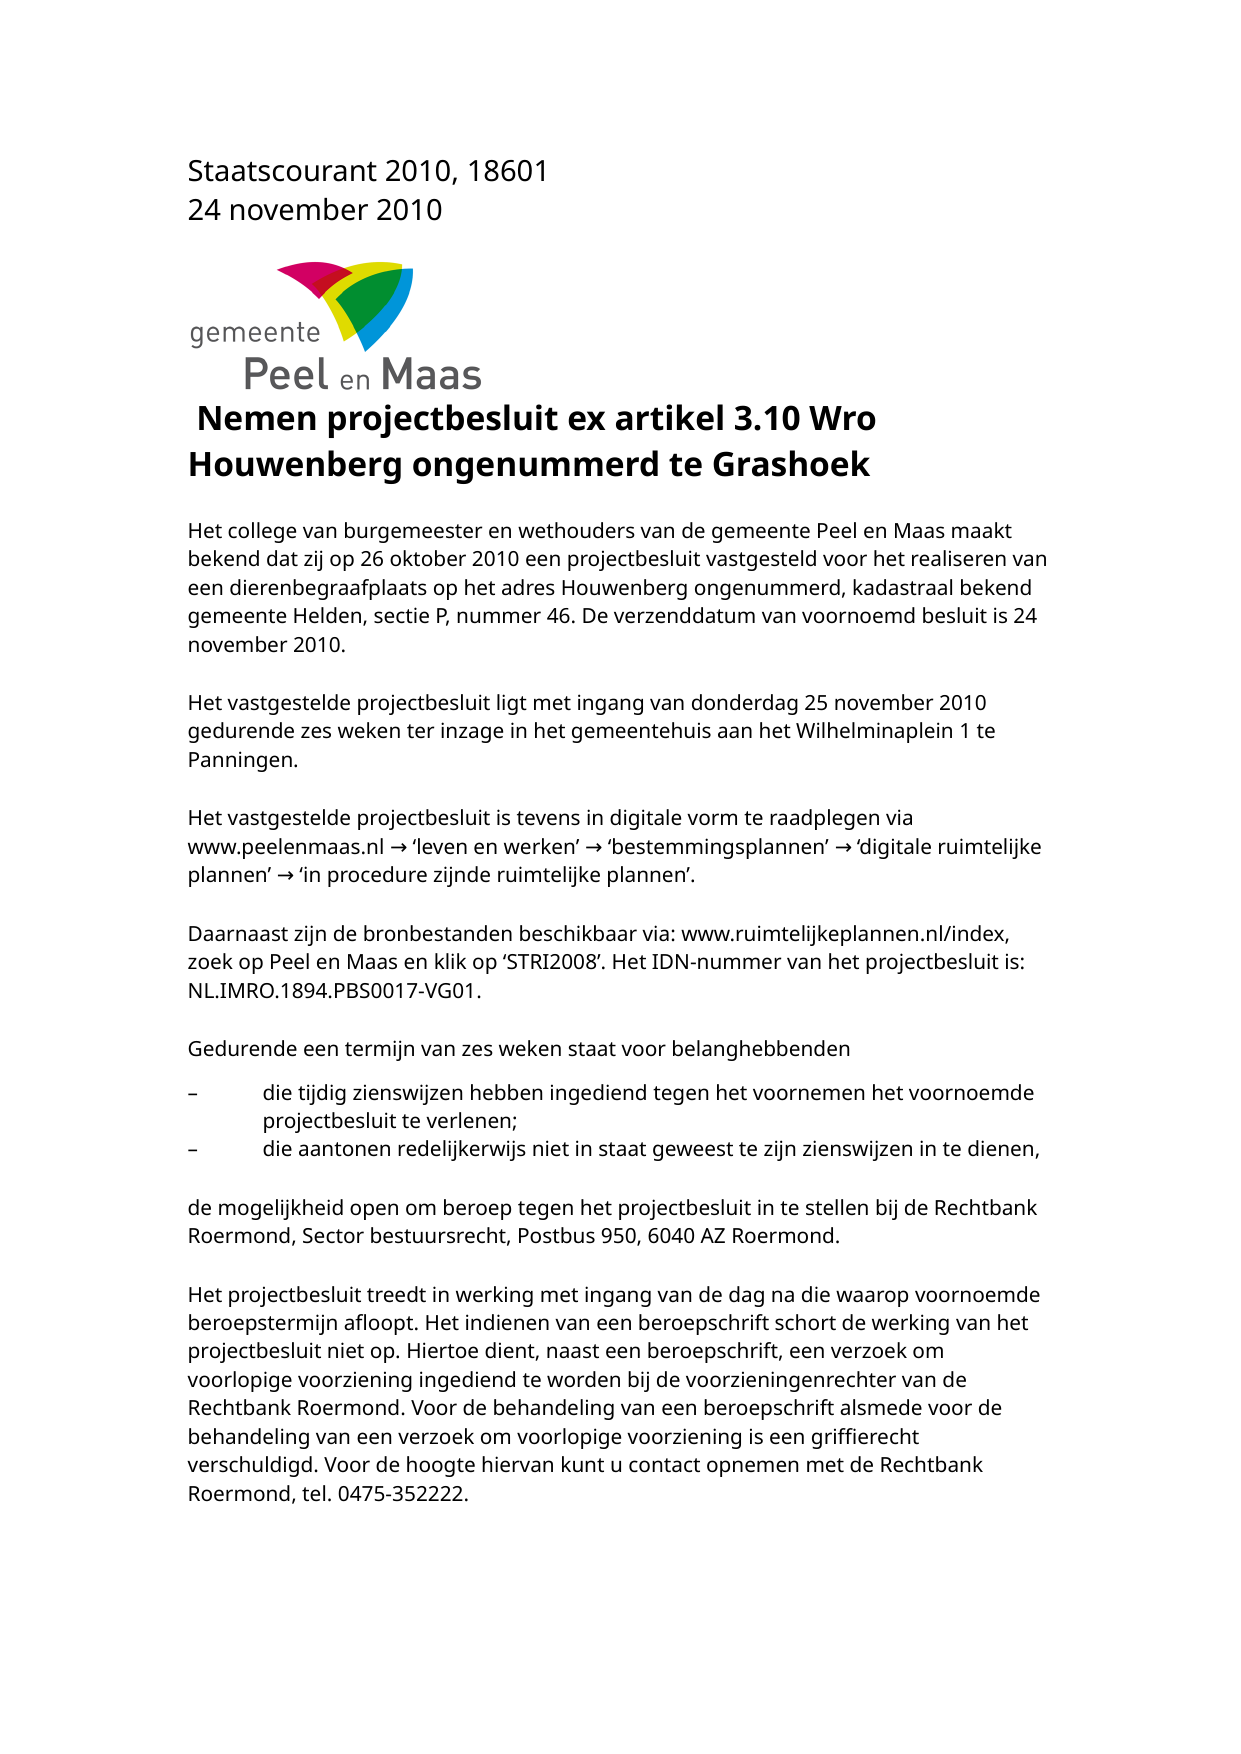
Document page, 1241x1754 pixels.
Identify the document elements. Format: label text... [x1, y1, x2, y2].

list die aantonen redelijkerwijs niet in staat geweest te zijn zienswijzen in te dienen, [187, 1134, 1053, 1163]
text de mogelijkheid open om beroep tegen het projectbesluit in te stellen bij de Rechtbank Roermond, Sector bestuursrecht, Postbus 950, 6040 AZ Roermond. [187, 1193, 1053, 1250]
subtitle Nemen projectbesluit ex artikel 3.10 Wro Houwenberg ongenummerd te Grashoek [187, 271, 1053, 486]
text Het college van burgemeester en wethouders van de gemeente Peel en Maas maakt bekend dat zij op 26 oktober 2010 een projectbesluit vastgesteld voor het realiseren van een dierenbegraafplaats op het adres Houwenberg ongenummerd, kadastraal bekend gemeente Helden, sectie P, nummer 46. De verzenddatum van voornoemd besluit is 24 november 2010. [187, 516, 1053, 658]
picture [187, 258, 484, 395]
text Het vastgestelde projectbesluit ligt met ingang van donderdag 25 november 2010 gedurende zes weken ter inzage in het gemeentehuis aan het Wilhelminaplein 1 te Panningen. [187, 688, 1053, 773]
text Daarnaast zijn de bronbestanden beschikbaar via: www.ruimtelijkeplannen.nl/index, zoek op Peel en Maas en klik op ‘STRI2008’. Het IDN-nummer van het projectbesluit is: NL.IMRO.1894.PBS0017-VG01. [187, 919, 1053, 1004]
text 24 november 2010 [187, 190, 1053, 229]
text Staatscourant 2010, 18601 [187, 150, 1053, 190]
list die tijdig zienswijzen hebben ingediend tegen het voornemen het voornoemde projectbesluit te verlenen; [187, 1078, 1053, 1134]
text Het projectbesluit treedt in werking met ingang van de dag na die waarop voornoemde beroepstermijn afloopt. Het indienen van een beroepschrift schort de werking van het projectbesluit niet op. Hiertoe dient, naast een beroepschrift, een verzoek om voorlopige voorziening ingediend te worden bij de voorzieningenrechter van de Rechtbank Roermond. Voor de behandeling van een beroepschrift alsmede voor de behandeling van een verzoek om voorlopige voorziening is een griffierecht verschuldigd. Voor de hoogte hiervan kunt u contact opnemen met de Rechtbank Roermond, tel. 0475-352222. [187, 1280, 1053, 1507]
text Gedurende een termijn van zes weken staat voor belanghebbenden [187, 1034, 1053, 1063]
text Het vastgestelde projectbesluit is tevens in digitale vorm te raadplegen via www.peelenmaas.nl → ‘leven en werken’ → ‘bestemmingsplannen’ → ‘digitale ruimtelijke plannen’ → ‘in procedure zijnde ruimtelijke plannen’. [187, 803, 1053, 889]
